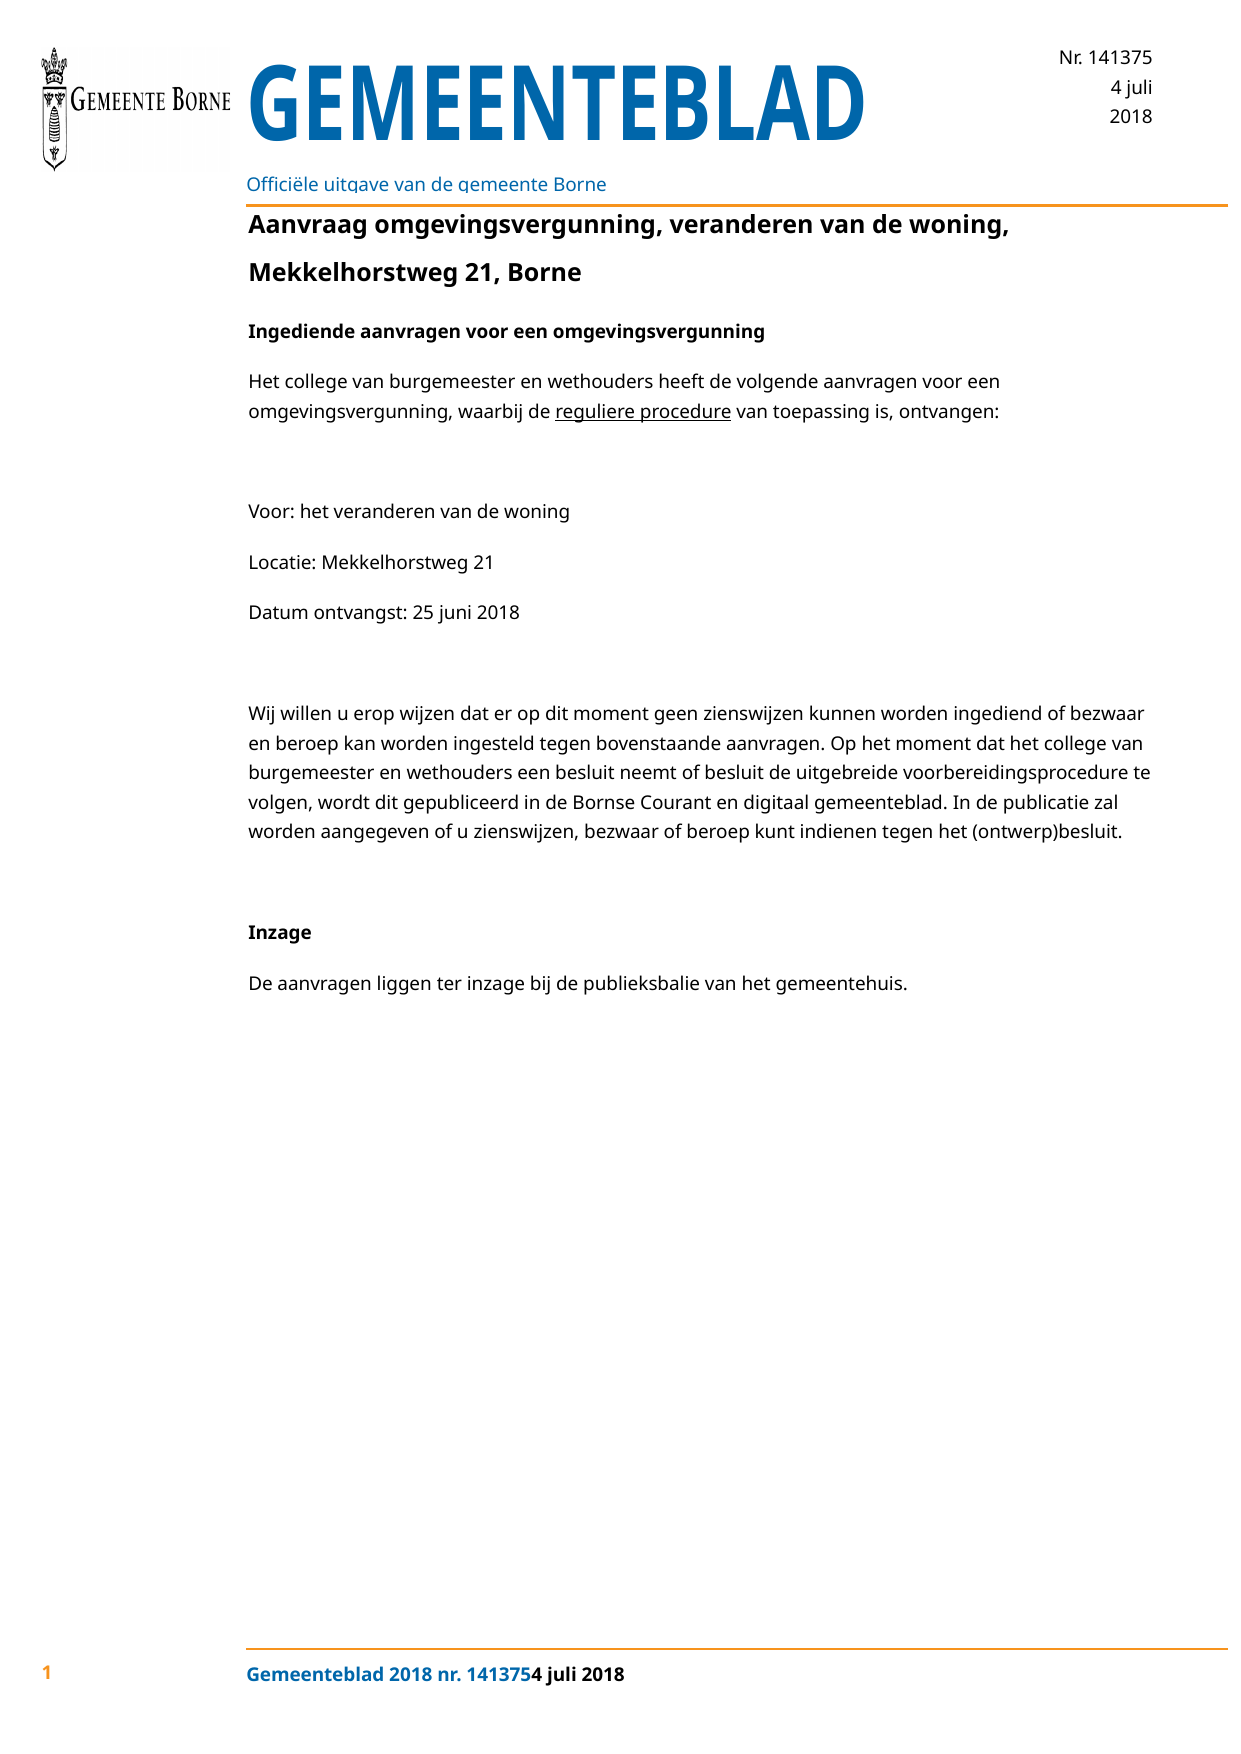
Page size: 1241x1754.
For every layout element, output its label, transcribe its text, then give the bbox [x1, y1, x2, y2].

text Aanvraag omgevingsvergunning, veranderen van de woning, Mekkelhorstweg 21, Borne [248, 207, 1152, 288]
text Datum ontvangst: 25 juni 2018 [248, 599, 1152, 625]
picture [41, 47, 231, 172]
text Locatie: Mekkelhorstweg 21 [248, 549, 1152, 575]
text Wij willen u erop wijzen dat er op dit moment geen zienswijzen kunnen worden ingediend of bezwaar en beroep kan worden ingesteld tegen bovenstaande aanvragen. Op het moment dat het college van burgemeester en wethouders een besluit neemt of besluit de uitgebreide voorbereidingsprocedure te volgen, wordt dit gepubliceerd in de Bornse Courant en digitaal gemeenteblad. In de publicatie zal worden aangegeven of u zienswijzen, bezwaar of beroep kunt indienen tegen het (ontwerp)besluit. [248, 700, 1152, 844]
text Ingediende aanvragen voor een omgevingsvergunning [248, 318, 1152, 344]
text Het college van burgemeester en wethouders heeft de volgende aanvragen voor een omgevingsvergunning, waarbij de reguliere procedure van toepassing is, ontvangen: [248, 368, 1152, 424]
text Voor: het veranderen van de woning [248, 499, 1152, 524]
text De aanvragen liggen ter inzage bij de publieksbalie van het gemeentehuis. [248, 970, 1152, 996]
text Inzage [248, 919, 1152, 945]
